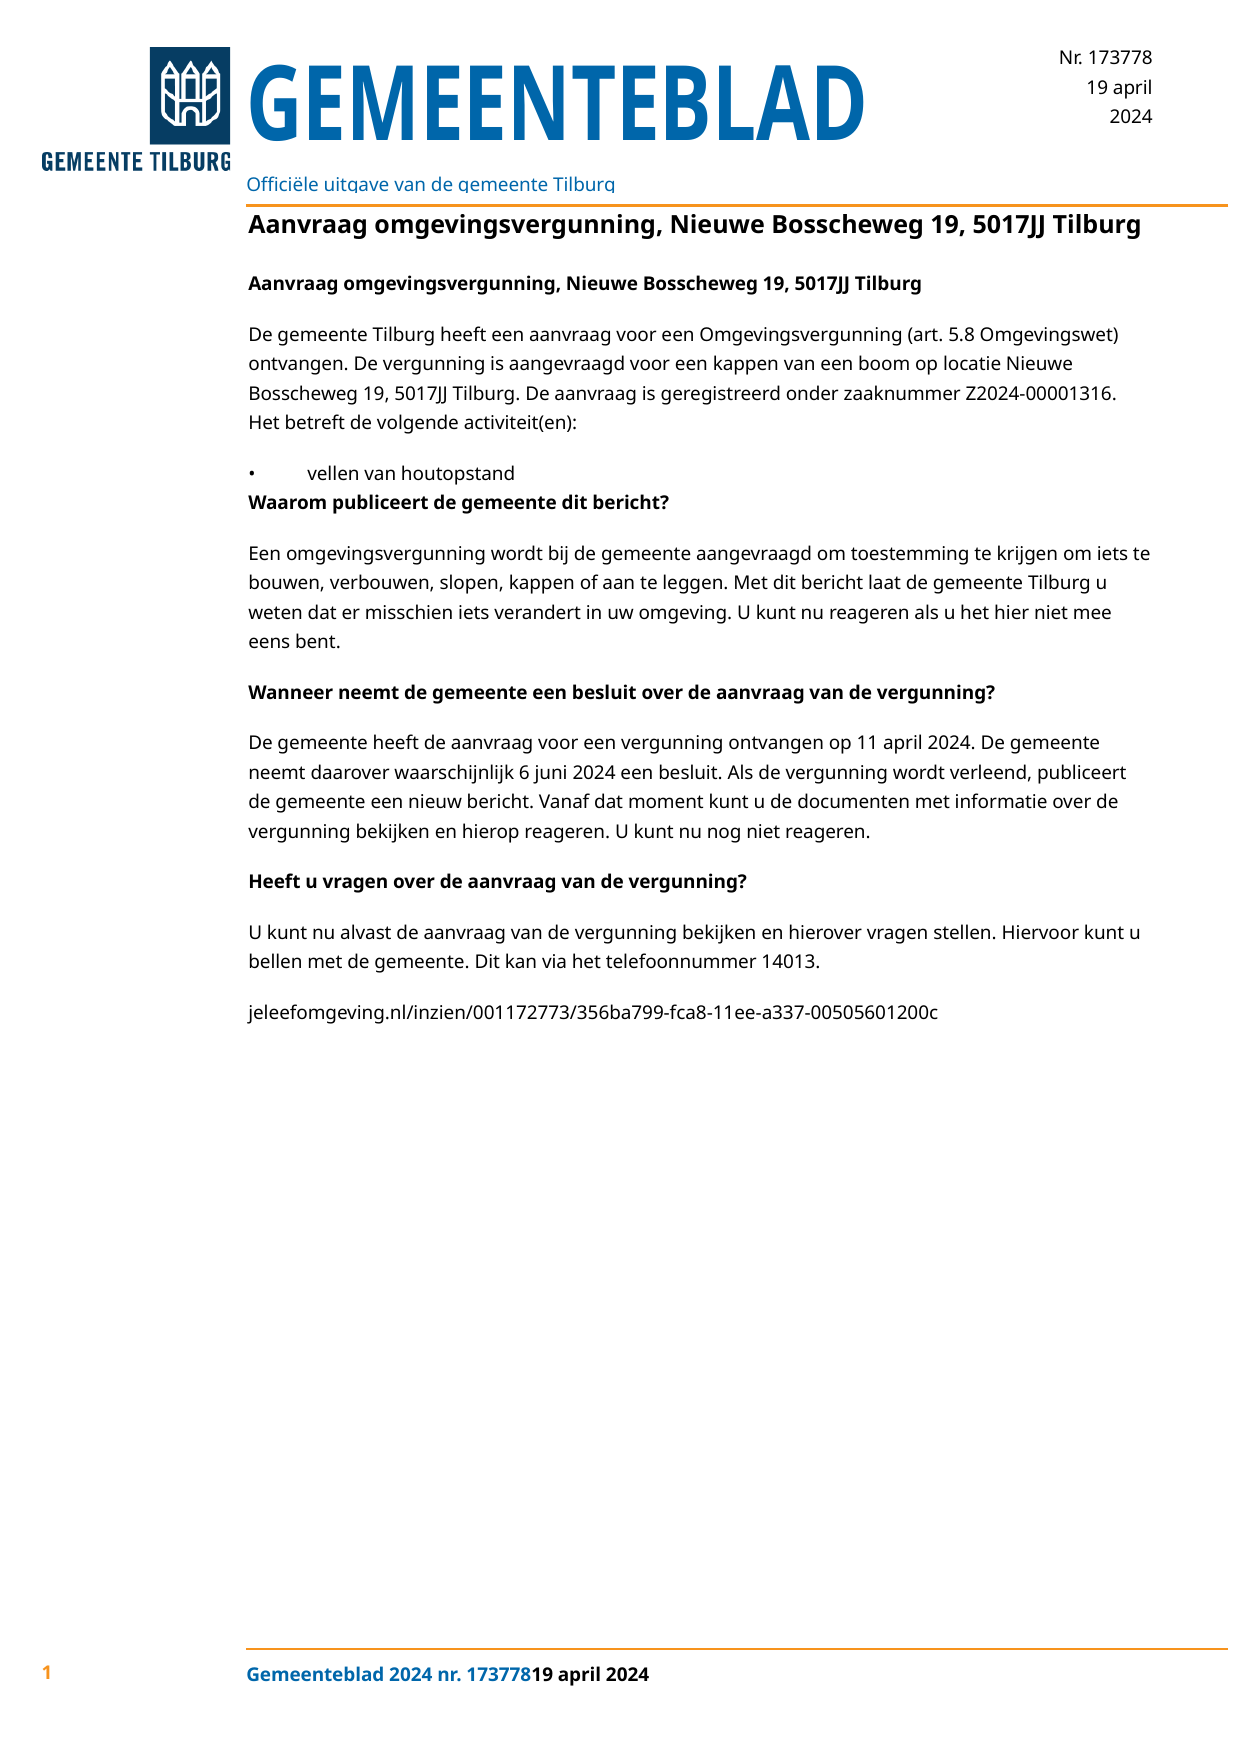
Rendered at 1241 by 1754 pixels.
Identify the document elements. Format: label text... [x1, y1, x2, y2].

text Aanvraag omgevingsvergunning, Nieuwe Bosscheweg 19, 5017JJ Tilburg [248, 270, 1152, 296]
text jeleefomgeving.nl/inzien/001172773/356ba799-fca8-11ee-a337-00505601200c [248, 999, 1152, 1025]
text Heeft u vragen over de aanvraag van de vergunning? [248, 869, 1152, 894]
text De gemeente heeft de aanvraag voor een vergunning ontvangen op 11 april 2024. De gemeente neemt daarover waarschijnlijk 6 juni 2024 een besluit. Als de vergunning wordt verleend, publiceert de gemeente een nieuw bericht. Vanaf dat moment kunt u de documenten met informatie over de vergunning bekijken en hierop reageren. U kunt nu nog niet reageren. [248, 729, 1152, 844]
picture [41, 47, 231, 172]
text Aanvraag omgevingsvergunning, Nieuwe Bosscheweg 19, 5017JJ Tilburg [248, 207, 1152, 241]
text Wanneer neemt de gemeente een besluit over de aanvraag van de vergunning? [248, 679, 1152, 705]
list vellen van houtopstand [248, 460, 1152, 486]
text U kunt nu alvast de aanvraag van de vergunning bekijken en hierover vragen stellen. Hiervoor kunt u bellen met de gemeente. Dit kan via het telefoonnummer 14013. [248, 919, 1152, 974]
text De gemeente Tilburg heeft een aanvraag voor een Omgevingsvergunning (art. 5.8 Omgevingswet) ontvangen. De vergunning is aangevraagd voor een kappen van een boom op locatie Nieuwe Bosscheweg 19, 5017JJ Tilburg. De aanvraag is geregistreerd onder zaaknummer Z2024-00001316. Het betreft de volgende activiteit(en): [248, 321, 1152, 435]
text Waarom publiceert de gemeente dit bericht? [248, 489, 1152, 515]
text Een omgevingsvergunning wordt bij de gemeente aangevraagd om toestemming te krijgen om iets te bouwen, verbouwen, slopen, kappen of aan te leggen. Met dit bericht laat de gemeente Tilburg u weten dat er misschien iets verandert in uw omgeving. U kunt nu reageren als u het hier niet mee eens bent. [248, 540, 1152, 654]
